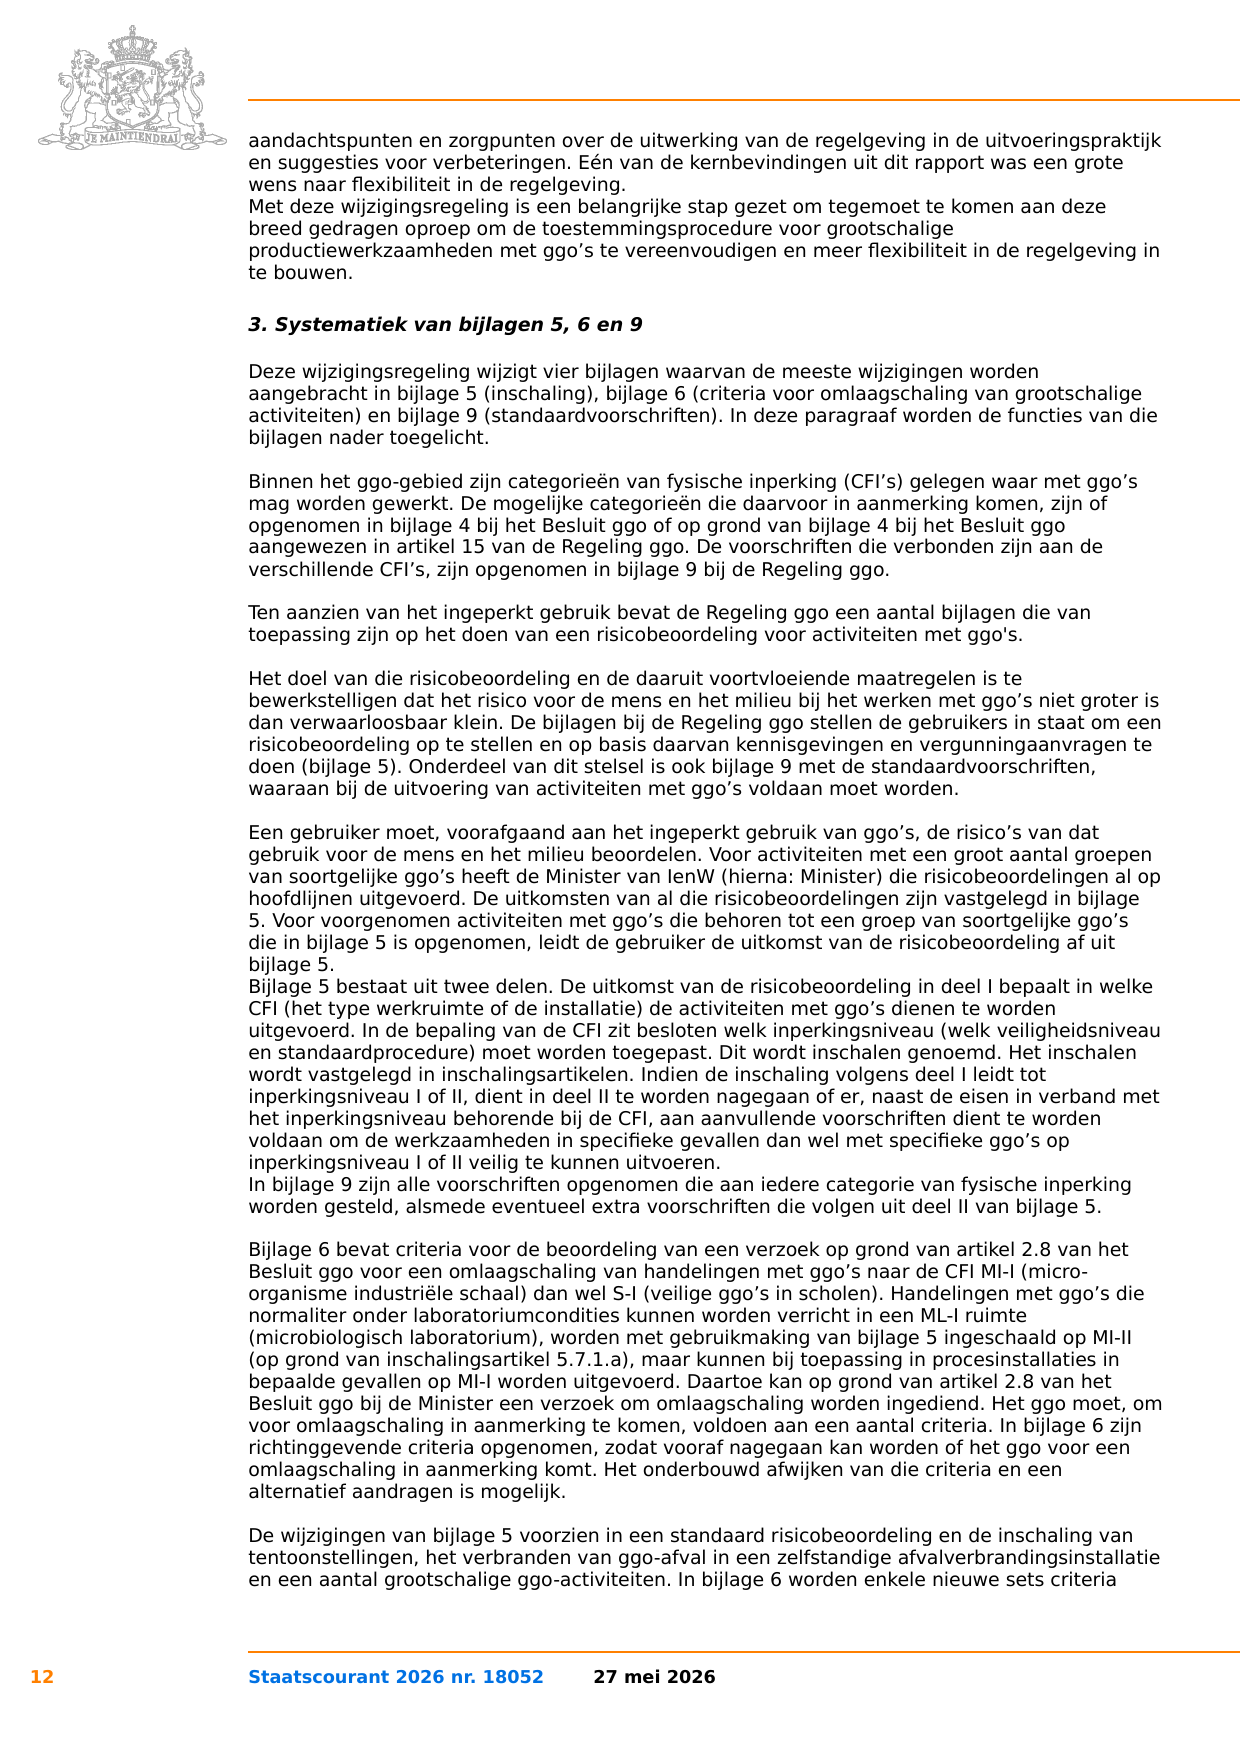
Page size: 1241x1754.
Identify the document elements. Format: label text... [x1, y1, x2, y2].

text Het doel van die risicobeoordeling en de daaruit voortvloeiende maatregelen is te bewerkstelligen dat het risico voor de mens en het milieu bij het werken met ggo’s niet groter is dan verwaarloosbaar klein. De bijlagen bij de Regeling ggo stellen de gebruikers in staat om een risicobeoordeling op te stellen en op basis daarvan kennisgevingen en vergunningaanvragen te doen (bijlage 5). Onderdeel van dit stelsel is ook bijlage 9 met de standaardvoorschriften, waaraan bij de uitvoering van activiteiten met ggo’s voldaan moet worden. [248, 668, 1163, 800]
text Een gebruiker moet, voorafgaand aan het ingeperkt gebruik van ggo’s, de risico’s van dat gebruik voor de mens en het milieu beoordelen. Voor activiteiten met een groot aantal groepen van soortgelijke ggo’s heeft de Minister van IenW (hierna: Minister) die risicobeoordelingen al op hoofdlijnen uitgevoerd. De uitkomsten van al die risicobeoordelingen zijn vastgelegd in bijlage 5. Voor voorgenomen activiteiten met ggo’s die behoren tot een groep van soortgelijke ggo’s die in bijlage 5 is opgenomen, leidt de gebruiker de uitkomst van de risicobeoordeling af uit bijlage 5. [248, 822, 1163, 976]
text Met deze wijzigingsregeling is een belangrijke stap gezet om tegemoet te komen aan deze breed gedragen oproep om de toestemmingsprocedure voor grootschalige productiewerkzaamheden met ggo’s te vereenvoudigen en meer flexibiliteit in de regelgeving in te bouwen. [248, 196, 1163, 284]
text In bijlage 9 zijn alle voorschriften opgenomen die aan iedere categorie van fysische inperking worden gesteld, alsmede eventueel extra voorschriften die volgen uit deel II van bijlage 5. [248, 1173, 1163, 1217]
text Deze wijzigingsregeling wijzigt vier bijlagen waarvan de meeste wijzigingen worden aangebracht in bijlage 5 (inschaling), bijlage 6 (criteria voor omlaagschaling van grootschalige activiteiten) en bijlage 9 (standaardvoorschriften). In deze paragraaf worden de functies van die bijlagen nader toegelicht. [248, 361, 1163, 449]
subtitle 3. Systematiek van bijlagen 5, 6 en 9 [248, 314, 1163, 336]
text aandachtspunten en zorgpunten over de uitwerking van de regelgeving in de uitvoeringspraktijk en suggesties voor verbeteringen. Eén van de kernbevindingen uit dit rapport was een grote wens naar flexibiliteit in de regelgeving. [248, 130, 1163, 196]
text Ten aanzien van het ingeperkt gebruik bevat de Regeling ggo een aantal bijlagen die van toepassing zijn op het doen van een risicobeoordeling voor activiteiten met ggo's. [248, 602, 1163, 646]
text De wijzigingen van bijlage 5 voorzien in een standaard risicobeoordeling en de inschaling van tentoonstellingen, het verbranden van ggo-afval in een zelfstandige afvalverbrandingsinstallatie en een aantal grootschalige ggo-activiteiten. In bijlage 6 worden enkele nieuwe sets criteria [248, 1525, 1163, 1591]
text Bijlage 6 bevat criteria voor de beoordeling van een verzoek op grond van artikel 2.8 van het Besluit ggo voor een omlaagschaling van handelingen met ggo’s naar de CFI MI-I (micro-organisme industriële schaal) dan wel S-I (veilige ggo’s in scholen). Handelingen met ggo’s die normaliter onder laboratoriumcondities kunnen worden verricht in een ML-I ruimte (microbiologisch laboratorium), worden met gebruikmaking van bijlage 5 ingeschaald op MI-II (op grond van inschalingsartikel 5.7.1.a), maar kunnen bij toepassing in procesinstallaties in bepaalde gevallen op MI-I worden uitgevoerd. Daartoe kan op grond van artikel 2.8 van het Besluit ggo bij de Minister een verzoek om omlaagschaling worden ingediend. Het ggo moet, om voor omlaagschaling in aanmerking te komen, voldoen aan een aantal criteria. In bijlage 6 zijn richtinggevende criteria opgenomen, zodat vooraf nagegaan kan worden of het ggo voor een omlaagschaling in aanmerking komt. Het onderbouwd afwijken van die criteria en een alternatief aandragen is mogelijk. [248, 1239, 1163, 1503]
text Bijlage 5 bestaat uit twee delen. De uitkomst van de risicobeoordeling in deel I bepaalt in welke CFI (het type werkruimte of de installatie) de activiteiten met ggo’s dienen te worden uitgevoerd. In de bepaling van de CFI zit besloten welk inperkingsniveau (welk veiligheidsniveau en standaardprocedure) moet worden toegepast. Dit wordt inschalen genoemd. Het inschalen wordt vastgelegd in inschalingsartikelen. Indien de inschaling volgens deel I leidt tot inperkingsniveau I of II, dient in deel II te worden nagegaan of er, naast de eisen in verband met het inperkingsniveau behorende bij de CFI, aan aanvullende voorschriften dient te worden voldaan om de werkzaamheden in specifieke gevallen dan wel met specifieke ggo’s op inperkingsniveau I of II veilig te kunnen uitvoeren. [248, 976, 1163, 1173]
text Binnen het ggo-gebied zijn categorieën van fysische inperking (CFI’s) gelegen waar met ggo’s mag worden gewerkt. De mogelijke categorieën die daarvoor in aanmerking komen, zijn of opgenomen in bijlage 4 bij het Besluit ggo of op grond van bijlage 4 bij het Besluit ggo aangewezen in artikel 15 van de Regeling ggo. De voorschriften die verbonden zijn aan de verschillende CFI’s, zijn opgenomen in bijlage 9 bij de Regeling ggo. [248, 471, 1163, 580]
picture [38, 25, 227, 150]
